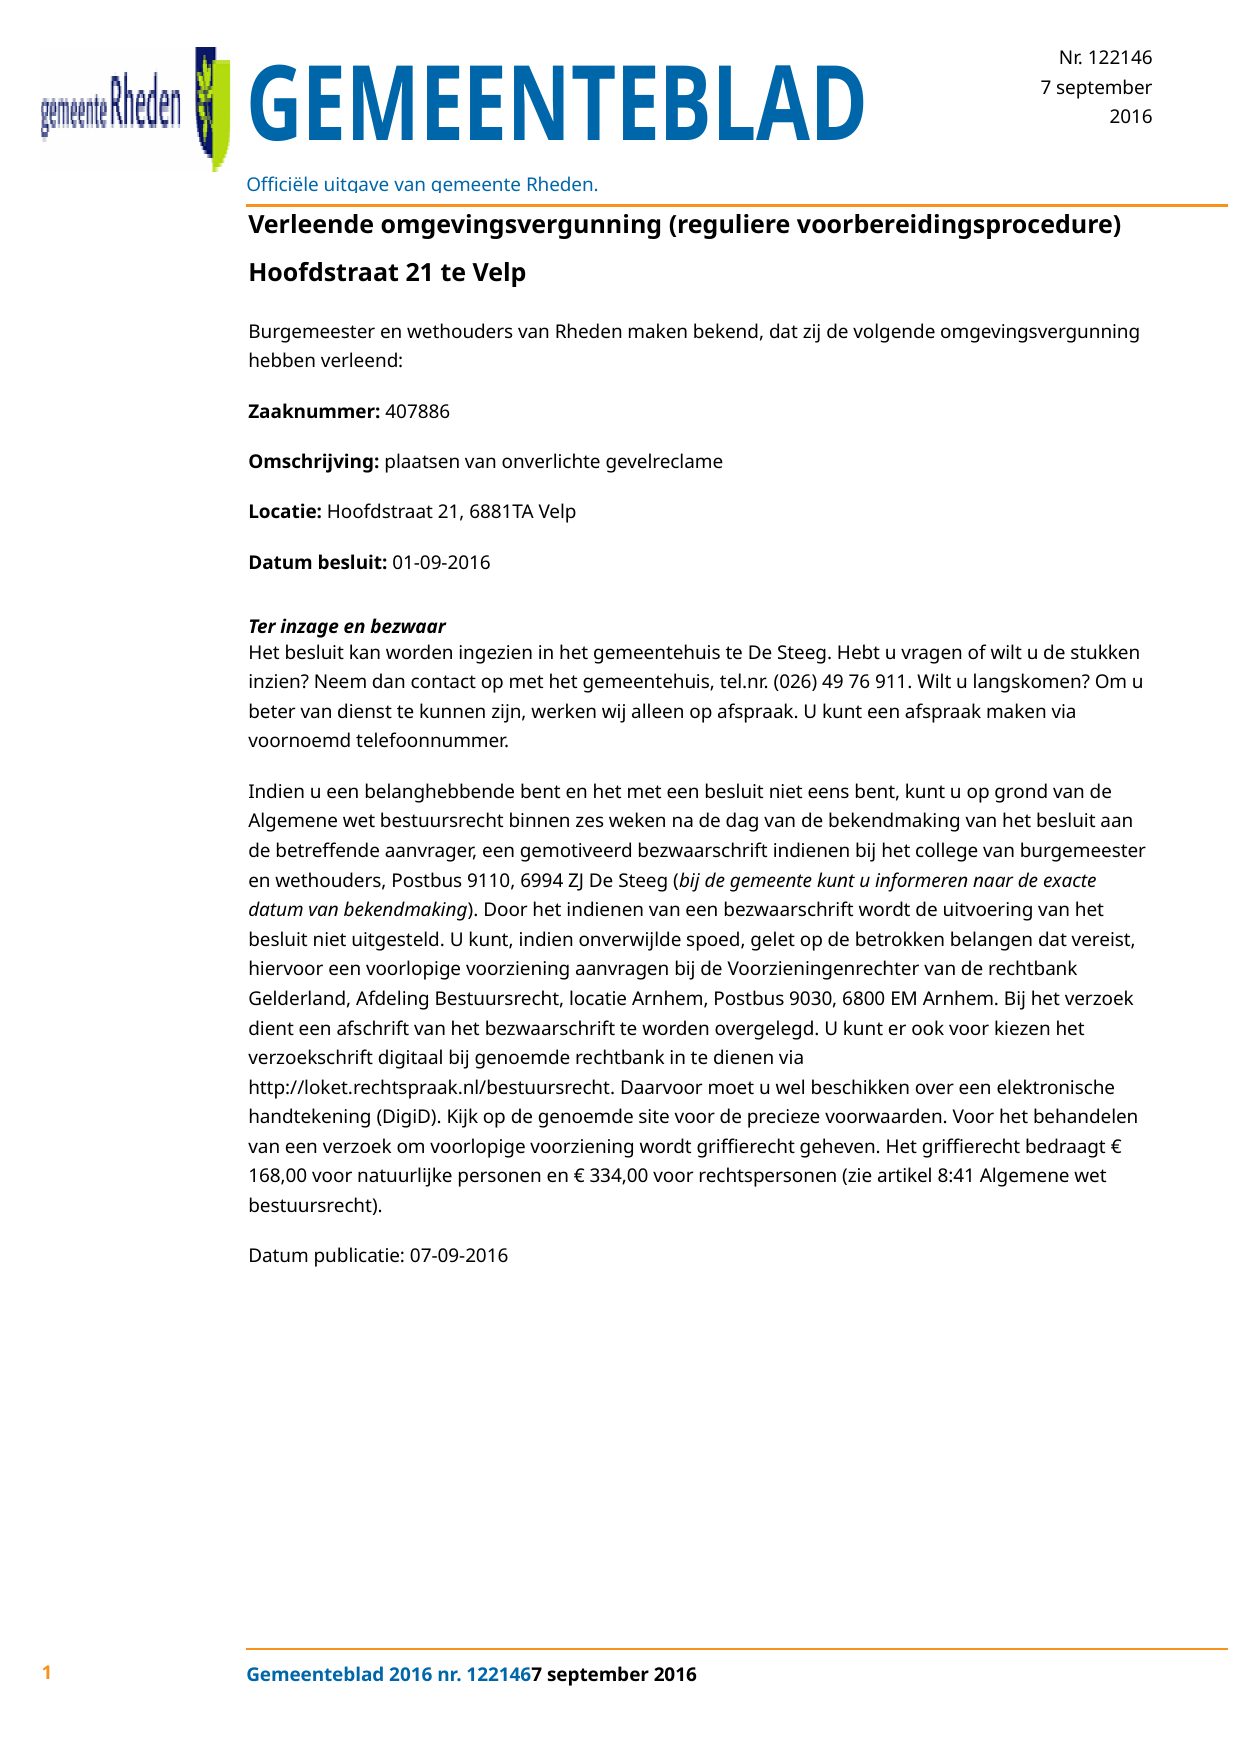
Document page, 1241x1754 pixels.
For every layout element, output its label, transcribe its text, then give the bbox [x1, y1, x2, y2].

text Indien u een belanghebbende bent en het met een besluit niet eens bent, kunt u op grond van de Algemene wet bestuursrecht binnen zes weken na de dag van de bekendmaking van het besluit aan de betreffende aanvrager, een gemotiveerd bezwaarschrift indienen bij het college van burgemeester en wethouders, Postbus 9110, 6994 ZJ De Steeg (bij de gemeente kunt u informeren naar de exacte datum van bekendmaking). Door het indienen van een bezwaarschrift wordt de uitvoering van het besluit niet uitgesteld. U kunt, indien onverwijlde spoed, gelet op de betrokken belangen dat vereist, hiervoor een voorlopige voorziening aanvragen bij de Voorzieningenrechter van de rechtbank Gelderland, Afdeling Bestuursrecht, locatie Arnhem, Postbus 9030, 6800 EM Arnhem. Bij het verzoek dient een afschrift van het bezwaarschrift te worden overgelegd. U kunt er ook voor kiezen het verzoekschrift digitaal bij genoemde rechtbank in te dienen via http://loket.rechtspraak.nl/bestuursrecht. Daarvoor moet u wel beschikken over een elektronische handtekening (DigiD). Kijk op de genoemde site voor de precieze voorwaarden. Voor het behandelen van een verzoek om voorlopige voorziening wordt griffierecht geheven. Het griffierecht bedraagt € 168,00 voor natuurlijke personen en € 334,00 voor rechtspersonen (zie artikel 8:41 Algemene wet bestuursrecht). [248, 778, 1152, 1218]
text Ter inzage en bezwaar [248, 613, 1152, 639]
text Locatie: Hoofdstraat 21, 6881TA Velp [248, 499, 1152, 524]
text Datum besluit: 01-09-2016 [248, 549, 1152, 575]
text Verleende omgevingsvergunning (reguliere voorbereidingsprocedure) Hoofdstraat 21 te Velp [248, 207, 1152, 288]
picture [41, 47, 231, 172]
text Omschrijving: plaatsen van onverlichte gevelreclame [248, 448, 1152, 474]
text Burgemeester en wethouders van Rheden maken bekend, dat zij de volgende omgevingsvergunning hebben verleend: [248, 318, 1152, 373]
text Het besluit kan worden ingezien in het gemeentehuis te De Steeg. Hebt u vragen of wilt u de stukken inzien? Neem dan contact op met het gemeentehuis, tel.nr. (026) 49 76 911. Wilt u langskomen? Om u beter van dienst te kunnen zijn, werken wij alleen op afspraak. U kunt een afspraak maken via voornoemd telefoonnummer. [248, 639, 1152, 753]
text Datum publicatie: 07-09-2016 [248, 1243, 1152, 1268]
text Zaaknummer: 407886 [248, 398, 1152, 424]
